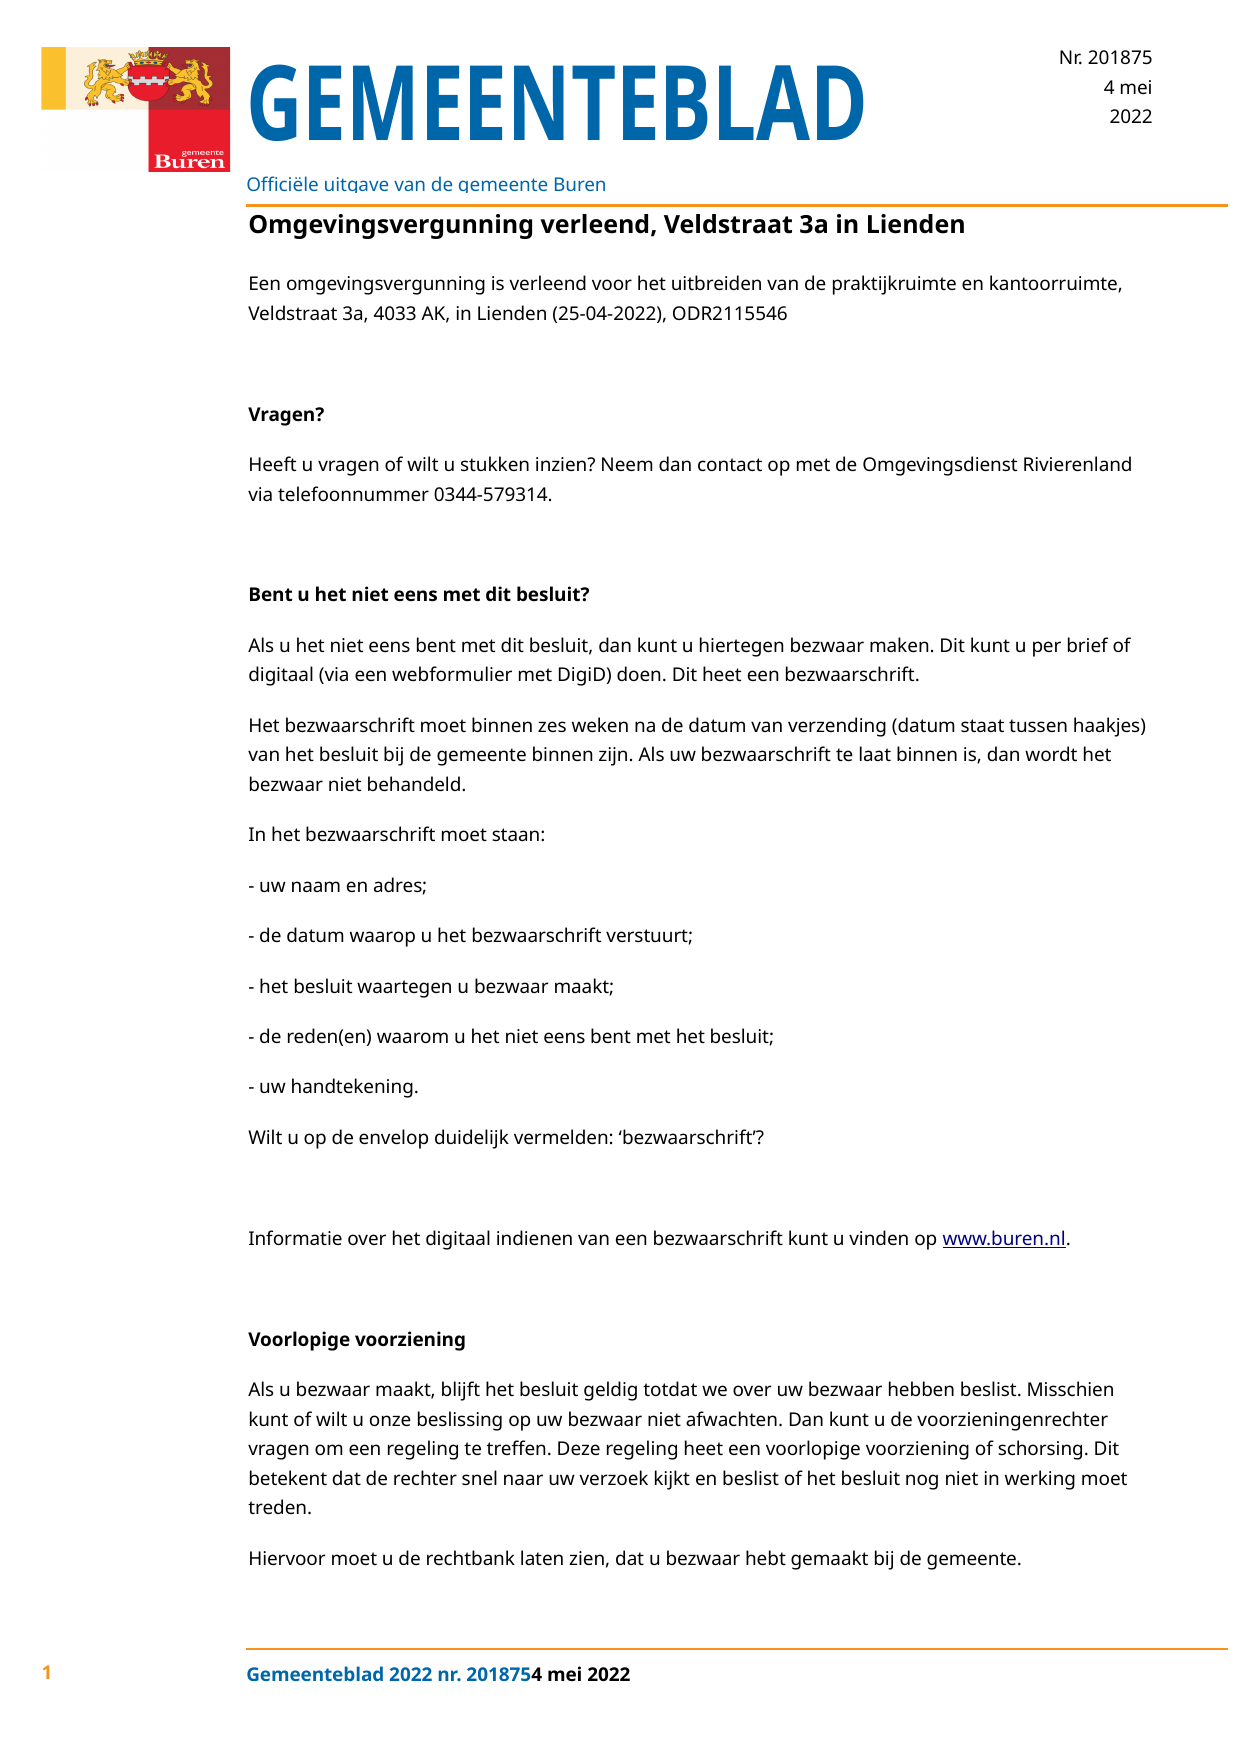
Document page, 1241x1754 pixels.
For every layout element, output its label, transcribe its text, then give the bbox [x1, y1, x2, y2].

text Vragen? [248, 401, 1152, 426]
text - de datum waarop u het bezwaarschrift verstuurt; [248, 922, 1152, 948]
text Omgevingsvergunning verleend, Veldstraat 3a in Lienden [248, 207, 1152, 241]
picture [41, 47, 231, 172]
text Als u bezwaar maakt, blijft het besluit geldig totdat we over uw bezwaar hebben beslist. Misschien kunt of wilt u onze beslissing op uw bezwaar niet afwachten. Dan kunt u de voorzieningenrechter vragen om een regeling te treffen. Deze regeling heet een voorlopige voorziening of schorsing. Dit betekent dat de rechter snel naar uw verzoek kijkt en beslist of het besluit nog niet in werking moet treden. [248, 1376, 1152, 1520]
text Bent u het niet eens met dit besluit? [248, 582, 1152, 607]
text Heeft u vragen of wilt u stukken inzien? Neem dan contact op met de Omgevingsdienst Rivierenland via telefoonnummer 0344-579314. [248, 451, 1152, 506]
text - uw handtekening. [248, 1074, 1152, 1099]
text Een omgevingsvergunning is verleend voor het uitbreiden van de praktijkruimte en kantoorruimte, Veldstraat 3a, 4033 AK, in Lienden (25-04-2022), ODR2115546 [248, 270, 1152, 326]
text Hiervoor moet u de rechtbank laten zien, dat u bezwaar hebt gemaakt bij de gemeente. [248, 1545, 1152, 1571]
text - de reden(en) waarom u het niet eens bent met het besluit; [248, 1023, 1152, 1049]
text In het bezwaarschrift moet staan: [248, 822, 1152, 847]
text Als u het niet eens bent met dit besluit, dan kunt u hiertegen bezwaar maken. Dit kunt u per brief of digitaal (via een webformulier met DigiD) doen. Dit heet een bezwaarschrift. [248, 632, 1152, 687]
text Voorlopige voorziening [248, 1326, 1152, 1351]
text - uw naam en adres; [248, 872, 1152, 898]
text Wilt u op de envelop duidelijk vermelden: ‘bezwaarschrift’? [248, 1124, 1152, 1150]
text - het besluit waartegen u bezwaar maakt; [248, 973, 1152, 998]
text Het bezwaarschrift moet binnen zes weken na de datum van verzending (datum staat tussen haakjes) van het besluit bij de gemeente binnen zijn. Als uw bezwaarschrift te laat binnen is, dan wordt het bezwaar niet behandeld. [248, 712, 1152, 797]
text Informatie over het digitaal indienen van een bezwaarschrift kunt u vinden op www.buren.nl. [248, 1225, 1152, 1251]
